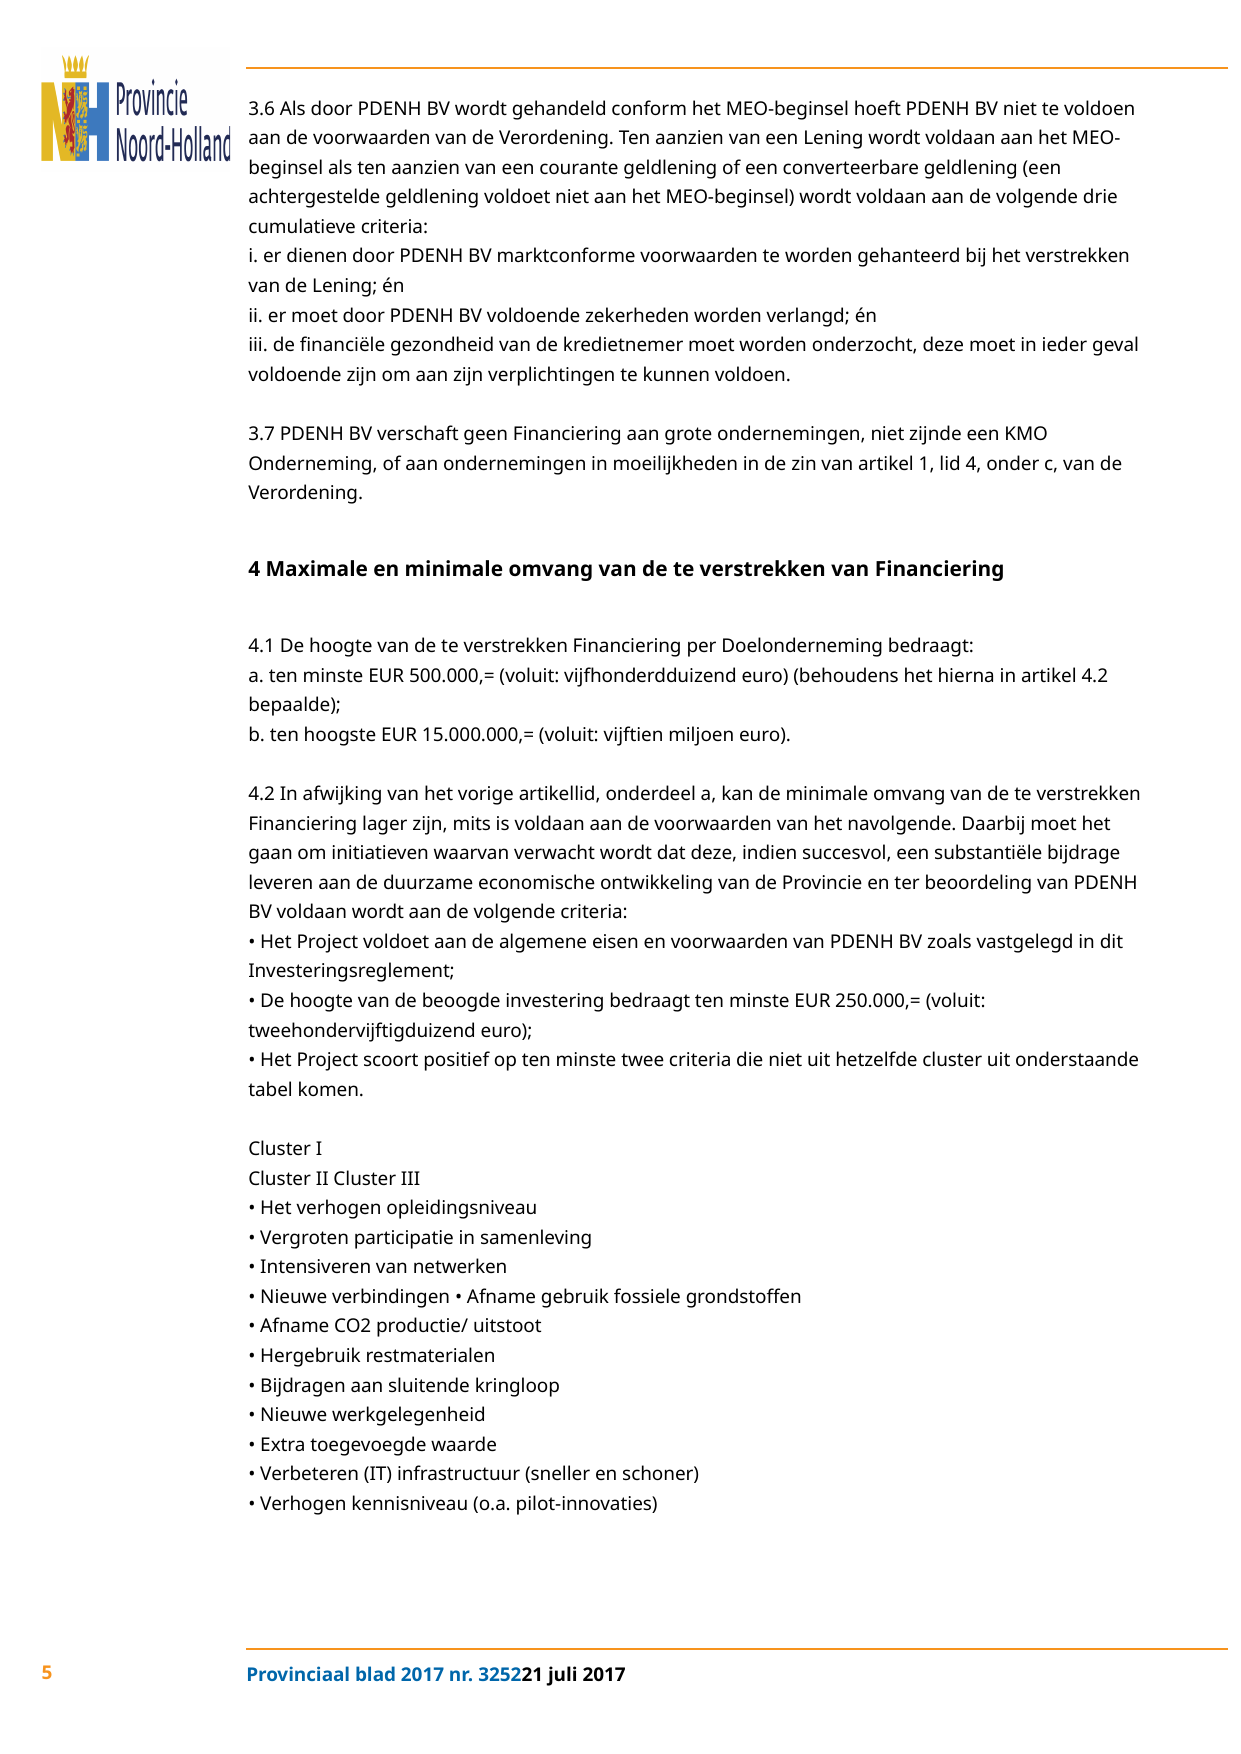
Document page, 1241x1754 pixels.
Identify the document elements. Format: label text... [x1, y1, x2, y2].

text ii. er moet door PDENH BV voldoende zekerheden worden verlangd; én [248, 302, 1152, 328]
text i. er dienen door PDENH BV marktconforme voorwaarden te worden gehanteerd bij het verstrekken van de Lening; én [248, 243, 1152, 298]
picture [41, 47, 231, 172]
text iii. de financiële gezondheid van de kredietnemer moet worden onderzocht, deze moet in ieder geval voldoende zijn om aan zijn verplichtingen te kunnen voldoen. [248, 331, 1152, 387]
text • Afname CO2 productie/ uitstoot [248, 1313, 1152, 1338]
text 4.2 In afwijking van het vorige artikellid, onderdeel a, kan de minimale omvang van de te verstrekken Financiering lager zijn, mits is voldaan aan de voorwaarden van het navolgende. Daarbij moet het gaan om initiatieven waarvan verwacht wordt dat deze, indien succesvol, een substantiële bijdrage leveren aan de duurzame economische ontwikkeling van de Provincie en ter beoordeling van PDENH BV voldaan wordt aan de volgende criteria: [248, 780, 1152, 924]
text • Bijdragen aan sluitende kringloop [248, 1372, 1152, 1398]
text 4 Maximale en minimale omvang van de te verstrekken van Financiering [248, 554, 1152, 583]
text • Nieuwe werkgelegenheid [248, 1401, 1152, 1427]
text • Het Project voldoet aan de algemene eisen en voorwaarden van PDENH BV zoals vastgelegd in dit Investeringsreglement; [248, 928, 1152, 983]
text a. ten minste EUR 500.000,= (voluit: vijfhonderdduizend euro) (behoudens het hierna in artikel 4.2 bepaalde); [248, 662, 1152, 717]
text 4.1 De hoogte van de te verstrekken Financiering per Doelonderneming bedraagt: [248, 632, 1152, 658]
text • Extra toegevoegde waarde [248, 1431, 1152, 1457]
text • Verbeteren (IT) infrastructuur (sneller en schoner) [248, 1461, 1152, 1486]
text • Het Project scoort positief op ten minste twee criteria die niet uit hetzelfde cluster uit onderstaande tabel komen. [248, 1046, 1152, 1102]
text 3.7 PDENH BV verschaft geen Financiering aan grote ondernemingen, niet zijnde een KMO Onderneming, of aan ondernemingen in moeilijkheden in de zin van artikel 1, lid 4, onder c, van de Verordening. [248, 420, 1152, 505]
text Cluster II Cluster III [248, 1165, 1152, 1191]
text • Hergebruik restmaterialen [248, 1342, 1152, 1368]
text Cluster I [248, 1135, 1152, 1161]
text 3.6 Als door PDENH BV wordt gehandeld conform het MEO-beginsel hoeft PDENH BV niet te voldoen aan de voorwaarden van de Verordening. Ten aanzien van een Lening wordt voldaan aan het MEO-beginsel als ten aanzien van een courante geldlening of een converteerbare geldlening (een achtergestelde geldlening voldoet niet aan het MEO-beginsel) wordt voldaan aan de volgende drie cumulatieve criteria: [248, 95, 1152, 239]
text • Verhogen kennisniveau (o.a. pilot-innovaties) [248, 1490, 1152, 1516]
text • Intensiveren van netwerken [248, 1253, 1152, 1279]
text • De hoogte van de beoogde investering bedraagt ten minste EUR 250.000,= (voluit: tweehondervijftigduizend euro); [248, 987, 1152, 1043]
text b. ten hoogste EUR 15.000.000,= (voluit: vijftien miljoen euro). [248, 721, 1152, 747]
text • Het verhogen opleidingsniveau [248, 1194, 1152, 1220]
text • Nieuwe verbindingen • Afname gebruik fossiele grondstoffen [248, 1283, 1152, 1309]
text • Vergroten participatie in samenleving [248, 1224, 1152, 1250]
